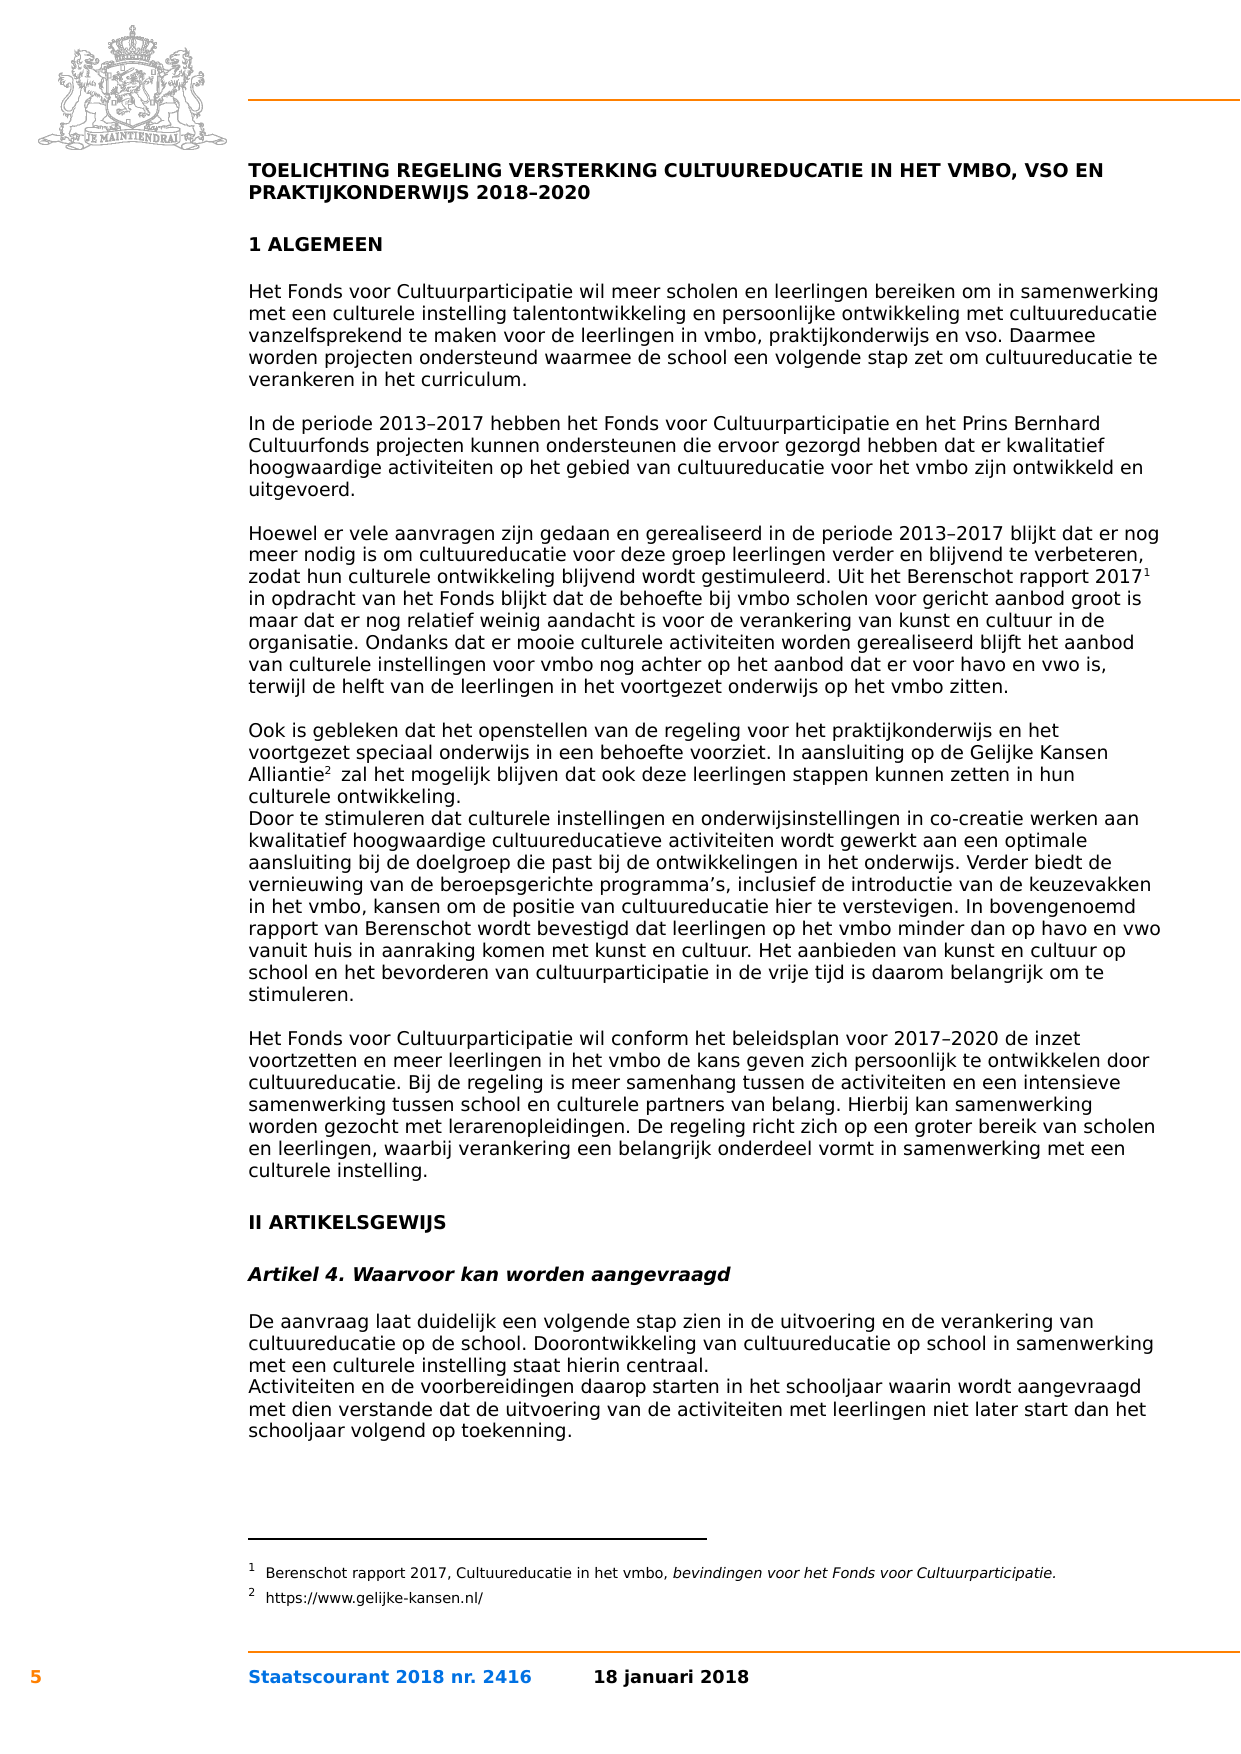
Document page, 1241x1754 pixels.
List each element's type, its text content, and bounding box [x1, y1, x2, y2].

text Ook is gebleken dat het openstellen van de regeling voor het praktijkonderwijs en het voortgezet speciaal onderwijs in een behoefte voorziet. In aansluiting op de Gelijke Kansen Alliantie zal het mogelijk blijven dat ook deze leerlingen stappen kunnen zetten in hun culturele ontwikkeling. [248, 720, 1163, 808]
text Berenschot rapport 2017, Cultuureducatie in het vmbo, bevindingen voor het Fonds voor Cultuurparticipatie. [248, 1561, 1163, 1583]
subtitle TOELICHTING REGELING VERSTERKING CULTUUREDUCATIE IN HET VMBO, VSO EN PRAKTIJKONDERWIJS 2018–2020 [248, 160, 1163, 204]
picture [38, 25, 227, 150]
subtitle 1 ALGEMEEN [248, 234, 1163, 256]
subtitle Artikel 4. Waarvoor kan worden aangevraagd [248, 1263, 1163, 1286]
text In de periode 2013–2017 hebben het Fonds voor Cultuurparticipatie en het Prins Bernhard Cultuurfonds projecten kunnen ondersteunen die ervoor gezorgd hebben dat er kwalitatief hoogwaardige activiteiten op het gebied van cultuureducatie voor het vmbo zijn ontwikkeld en uitgevoerd. [248, 413, 1163, 501]
text Activiteiten en de voorbereidingen daarop starten in het schooljaar waarin wordt aangevraagd met dien verstande dat de uitvoering van de activiteiten met leerlingen niet later start dan het schooljaar volgend op toekenning. [248, 1376, 1163, 1442]
text https://www.gelijke-kansen.nl/ [248, 1586, 1163, 1608]
text Door te stimuleren dat culturele instellingen en onderwijsinstellingen in co-creatie werken aan kwalitatief hoogwaardige cultuureducatieve activiteiten wordt gewerkt aan een optimale aansluiting bij de doelgroep die past bij de ontwikkelingen in het onderwijs. Verder biedt de vernieuwing van de beroepsgerichte programma’s, inclusief de introductie van de keuzevakken in het vmbo, kansen om de positie van cultuureducatie hier te verstevigen. In bovengenoemd rapport van Berenschot wordt bevestigd dat leerlingen op het vmbo minder dan op havo en vwo vanuit huis in aanraking komen met kunst en cultuur. Het aanbieden van kunst en cultuur op school en het bevorderen van cultuurparticipatie in de vrije tijd is daarom belangrijk om te stimuleren. [248, 808, 1163, 1006]
text Het Fonds voor Cultuurparticipatie wil conform het beleidsplan voor 2017–2020 de inzet voortzetten en meer leerlingen in het vmbo de kans geven zich persoonlijk te ontwikkelen door cultuureducatie. Bij de regeling is meer samenhang tussen de activiteiten en een intensieve samenwerking tussen school en culturele partners van belang. Hierbij kan samenwerking worden gezocht met lerarenopleidingen. De regeling richt zich op een groter bereik van scholen en leerlingen, waarbij verankering een belangrijk onderdeel vormt in samenwerking met een culturele instelling. [248, 1028, 1163, 1182]
text De aanvraag laat duidelijk een volgende stap zien in de uitvoering en de verankering van cultuureducatie op de school. Doorontwikkeling van cultuureducatie op school in samenwerking met een culturele instelling staat hierin centraal. [248, 1311, 1163, 1376]
text Het Fonds voor Cultuurparticipatie wil meer scholen en leerlingen bereiken om in samenwerking met een culturele instelling talentontwikkeling en persoonlijke ontwikkeling met cultuureducatie vanzelfsprekend te maken voor de leerlingen in vmbo, praktijkonderwijs en vso. Daarmee worden projecten ondersteund waarmee de school een volgende stap zet om cultuureducatie te verankeren in het curriculum. [248, 281, 1163, 391]
text Hoewel er vele aanvragen zijn gedaan en gerealiseerd in de periode 2013–2017 blijkt dat er nog meer nodig is om cultuureducatie voor deze groep leerlingen verder en blijvend te verbeteren, zodat hun culturele ontwikkeling blijvend wordt gestimuleerd. Uit het Berenschot rapport 2017 in opdracht van het Fonds blijkt dat de behoefte bij vmbo scholen voor gericht aanbod groot is maar dat er nog relatief weinig aandacht is voor de verankering van kunst en cultuur in de organisatie. Ondanks dat er mooie culturele activiteiten worden gerealiseerd blijft het aanbod van culturele instellingen voor vmbo nog achter op het aanbod dat er voor havo en vwo is, terwijl de helft van de leerlingen in het voortgezet onderwijs op het vmbo zitten. [248, 522, 1163, 698]
subtitle II ARTIKELSGEWIJS [248, 1212, 1163, 1233]
